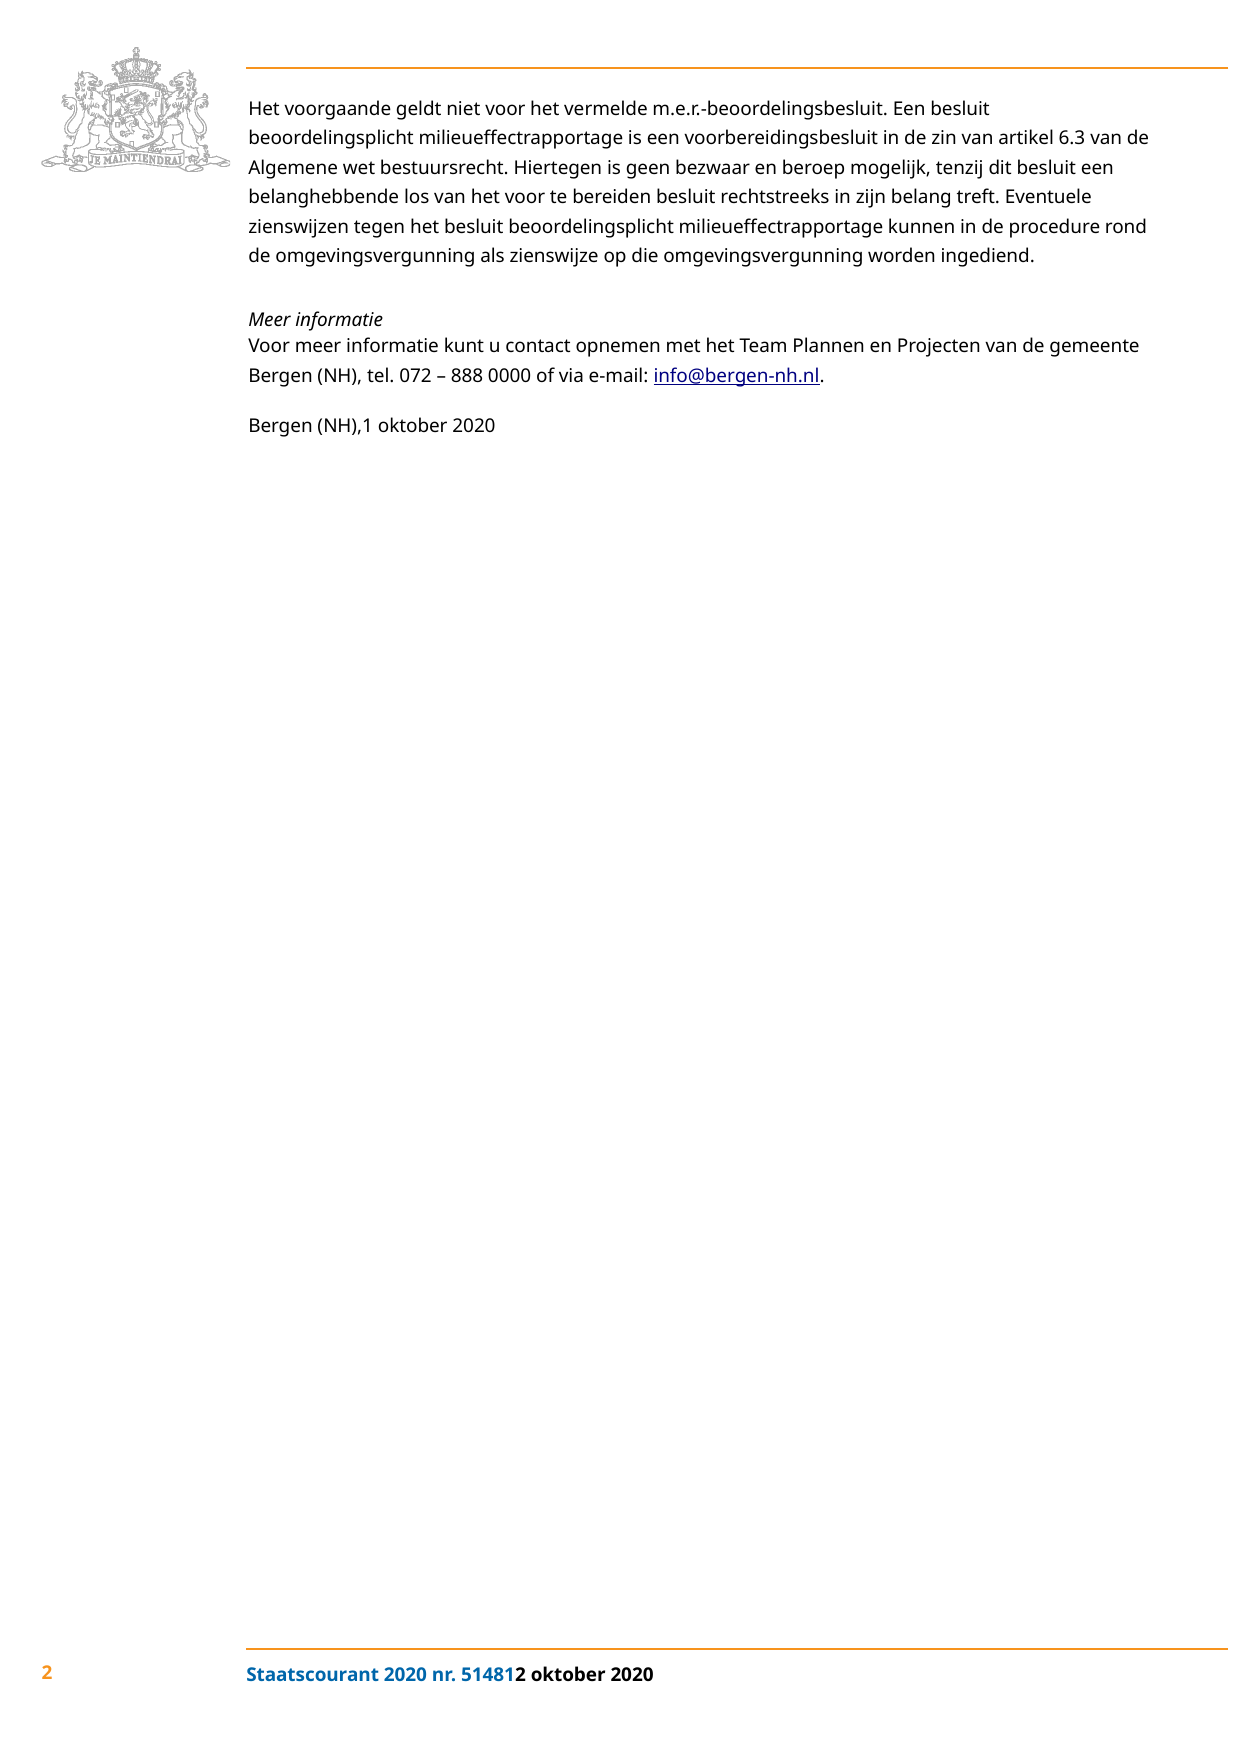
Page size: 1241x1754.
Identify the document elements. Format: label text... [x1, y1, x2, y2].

text Meer informatie [248, 307, 1152, 332]
text Bergen (NH),1 oktober 2020 [248, 412, 1152, 438]
picture [41, 47, 231, 172]
text Het voorgaande geldt niet voor het vermelde m.e.r.-beoordelingsbesluit. Een besluit beoordelingsplicht milieueffectrapportage is een voorbereidingsbesluit in de zin van artikel 6.3 van de Algemene wet bestuursrecht. Hiertegen is geen bezwaar en beroep mogelijk, tenzij dit besluit een belanghebbende los van het voor te bereiden besluit rechtstreeks in zijn belang treft. Eventuele zienswijzen tegen het besluit beoordelingsplicht milieueffectrapportage kunnen in de procedure rond de omgevingsvergunning als zienswijze op die omgevingsvergunning worden ingediend. [248, 95, 1152, 268]
text Voor meer informatie kunt u contact opnemen met het Team Plannen en Projecten van de gemeente Bergen (NH), tel. 072 – 888 0000 of via e-mail: info@bergen-nh.nl. [248, 332, 1152, 388]
